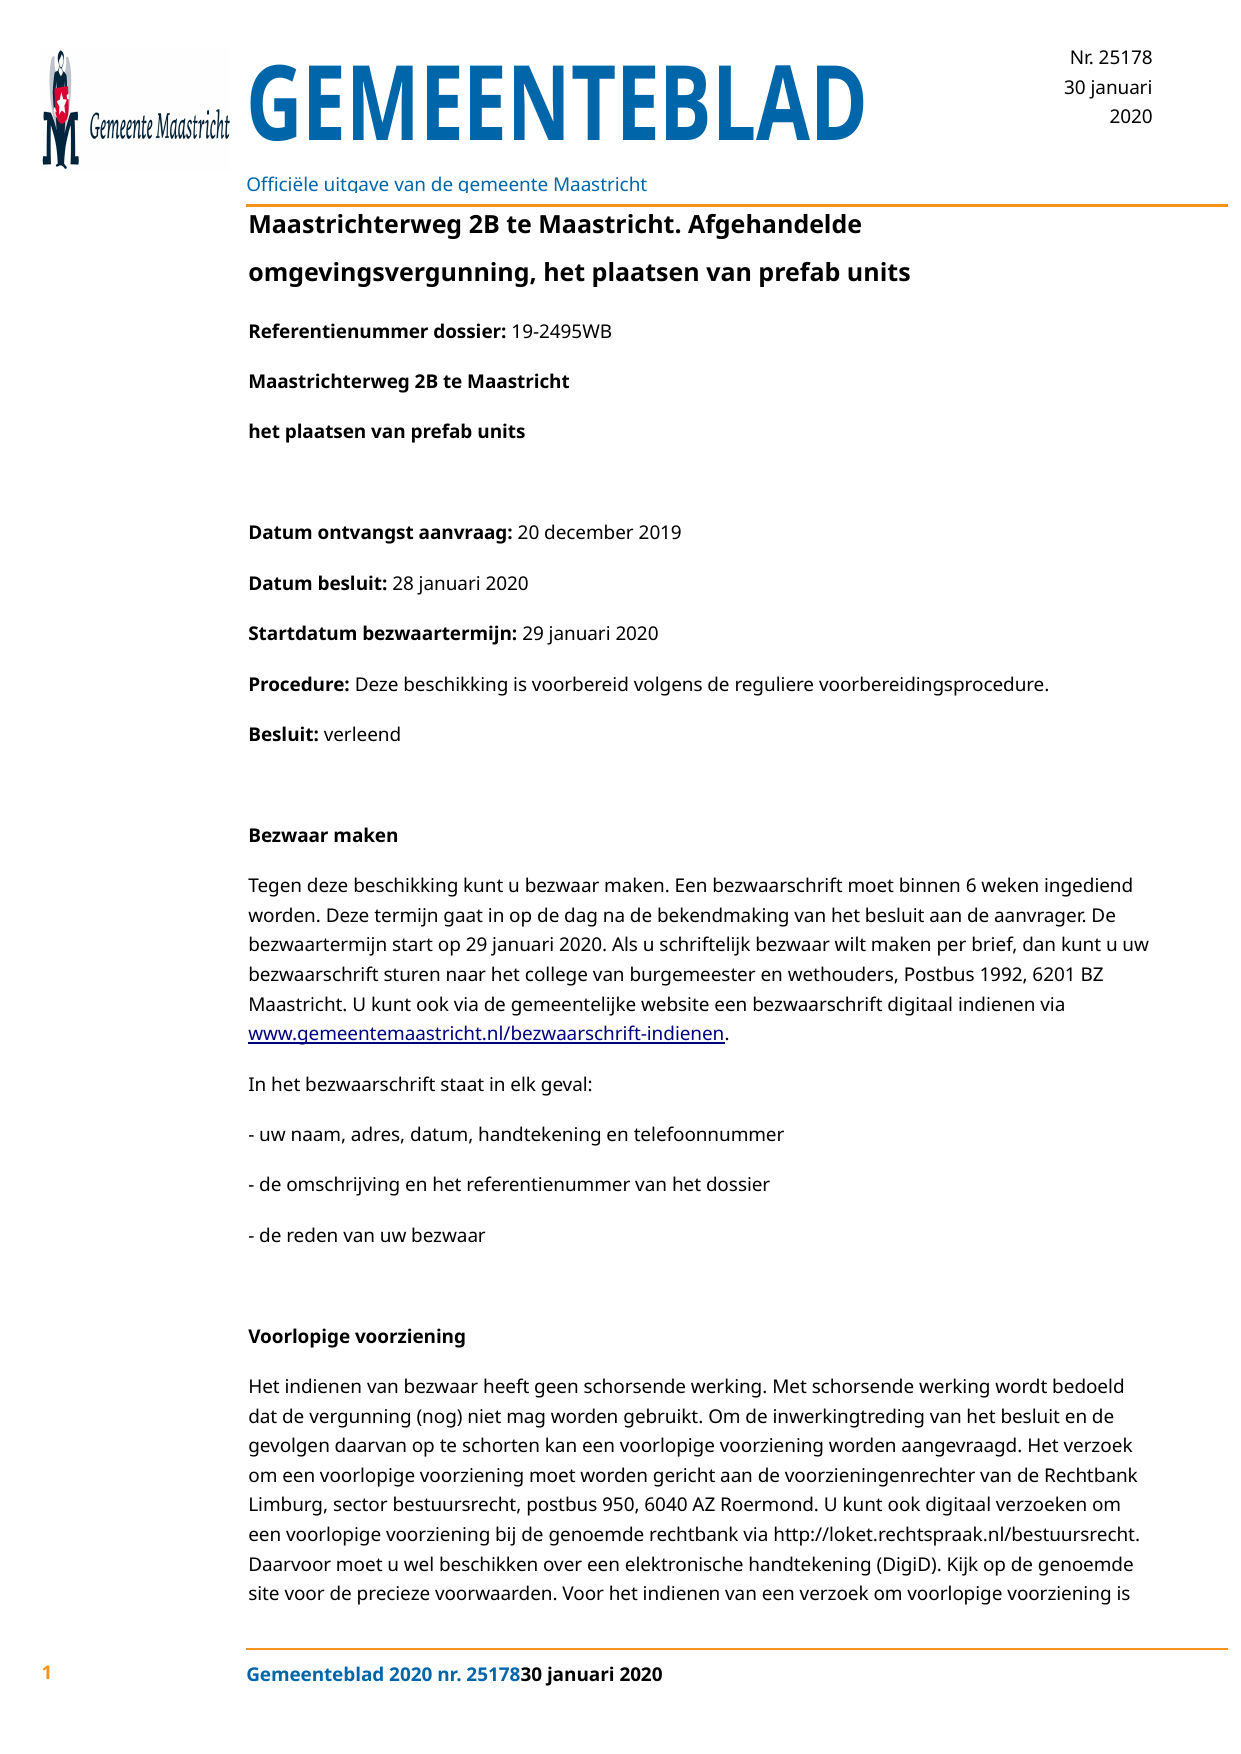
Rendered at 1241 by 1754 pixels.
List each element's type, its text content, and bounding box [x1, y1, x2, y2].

text het plaatsen van prefab units [248, 419, 1152, 444]
text Maastrichterweg 2B te Maastricht [248, 368, 1152, 394]
text In het bezwaarschrift staat in elk geval: [248, 1071, 1152, 1097]
text Startdatum bezwaartermijn: 29 januari 2020 [248, 620, 1152, 646]
text Procedure: Deze beschikking is voorbereid volgens de reguliere voorbereidingsprocedure. [248, 671, 1152, 697]
text - de reden van uw bezwaar [248, 1222, 1152, 1248]
text Referentienummer dossier: 19-2495WB [248, 318, 1152, 344]
text Besluit: verleend [248, 721, 1152, 747]
text Datum besluit: 28 januari 2020 [248, 570, 1152, 596]
text Het indienen van bezwaar heeft geen schorsende werking. Met schorsende werking wordt bedoeld dat de vergunning (nog) niet mag worden gebruikt. Om de inwerkingtreding van het besluit en de gevolgen daarvan op te schorten kan een voorlopige voorziening worden aangevraagd. Het verzoek om een voorlopige voorziening moet worden gericht aan de voorzieningenrechter van de Rechtbank Limburg, sector bestuursrecht, postbus 950, 6040 AZ Roermond. U kunt ook digitaal verzoeken om een voorlopige voorziening bij de genoemde rechtbank via http://loket.rechtspraak.nl/bestuursrecht. Daarvoor moet u wel beschikken over een elektronische handtekening (DigiD). Kijk op de genoemde site voor de precieze voorwaarden. Voor het indienen van een verzoek om voorlopige voorziening is [248, 1373, 1152, 1606]
text - uw naam, adres, datum, handtekening en telefoonnummer [248, 1121, 1152, 1147]
text Tegen deze beschikking kunt u bezwaar maken. Een bezwaarschrift moet binnen 6 weken ingediend worden. Deze termijn gaat in op de dag na de bekendmaking van het besluit aan de aanvrager. De bezwaartermijn start op 29 januari 2020. Als u schriftelijk bezwaar wilt maken per brief, dan kunt u uw bezwaarschrift sturen naar het college van burgemeester en wethouders, Postbus 1992, 6201 BZ Maastricht. U kunt ook via de gemeentelijke website een bezwaarschrift digitaal indienen via www.gemeentemaastricht.nl/bezwaarschrift-indienen. [248, 872, 1152, 1046]
text Datum ontvangst aanvraag: 20 december 2019 [248, 519, 1152, 545]
text Bezwaar maken [248, 822, 1152, 848]
text Maastrichterweg 2B te Maastricht. Afgehandelde omgevingsvergunning, het plaatsen van prefab units [248, 207, 1152, 288]
picture [41, 47, 231, 172]
text Voorlopige voorziening [248, 1323, 1152, 1349]
text - de omschrijving en het referentienummer van het dossier [248, 1172, 1152, 1197]
